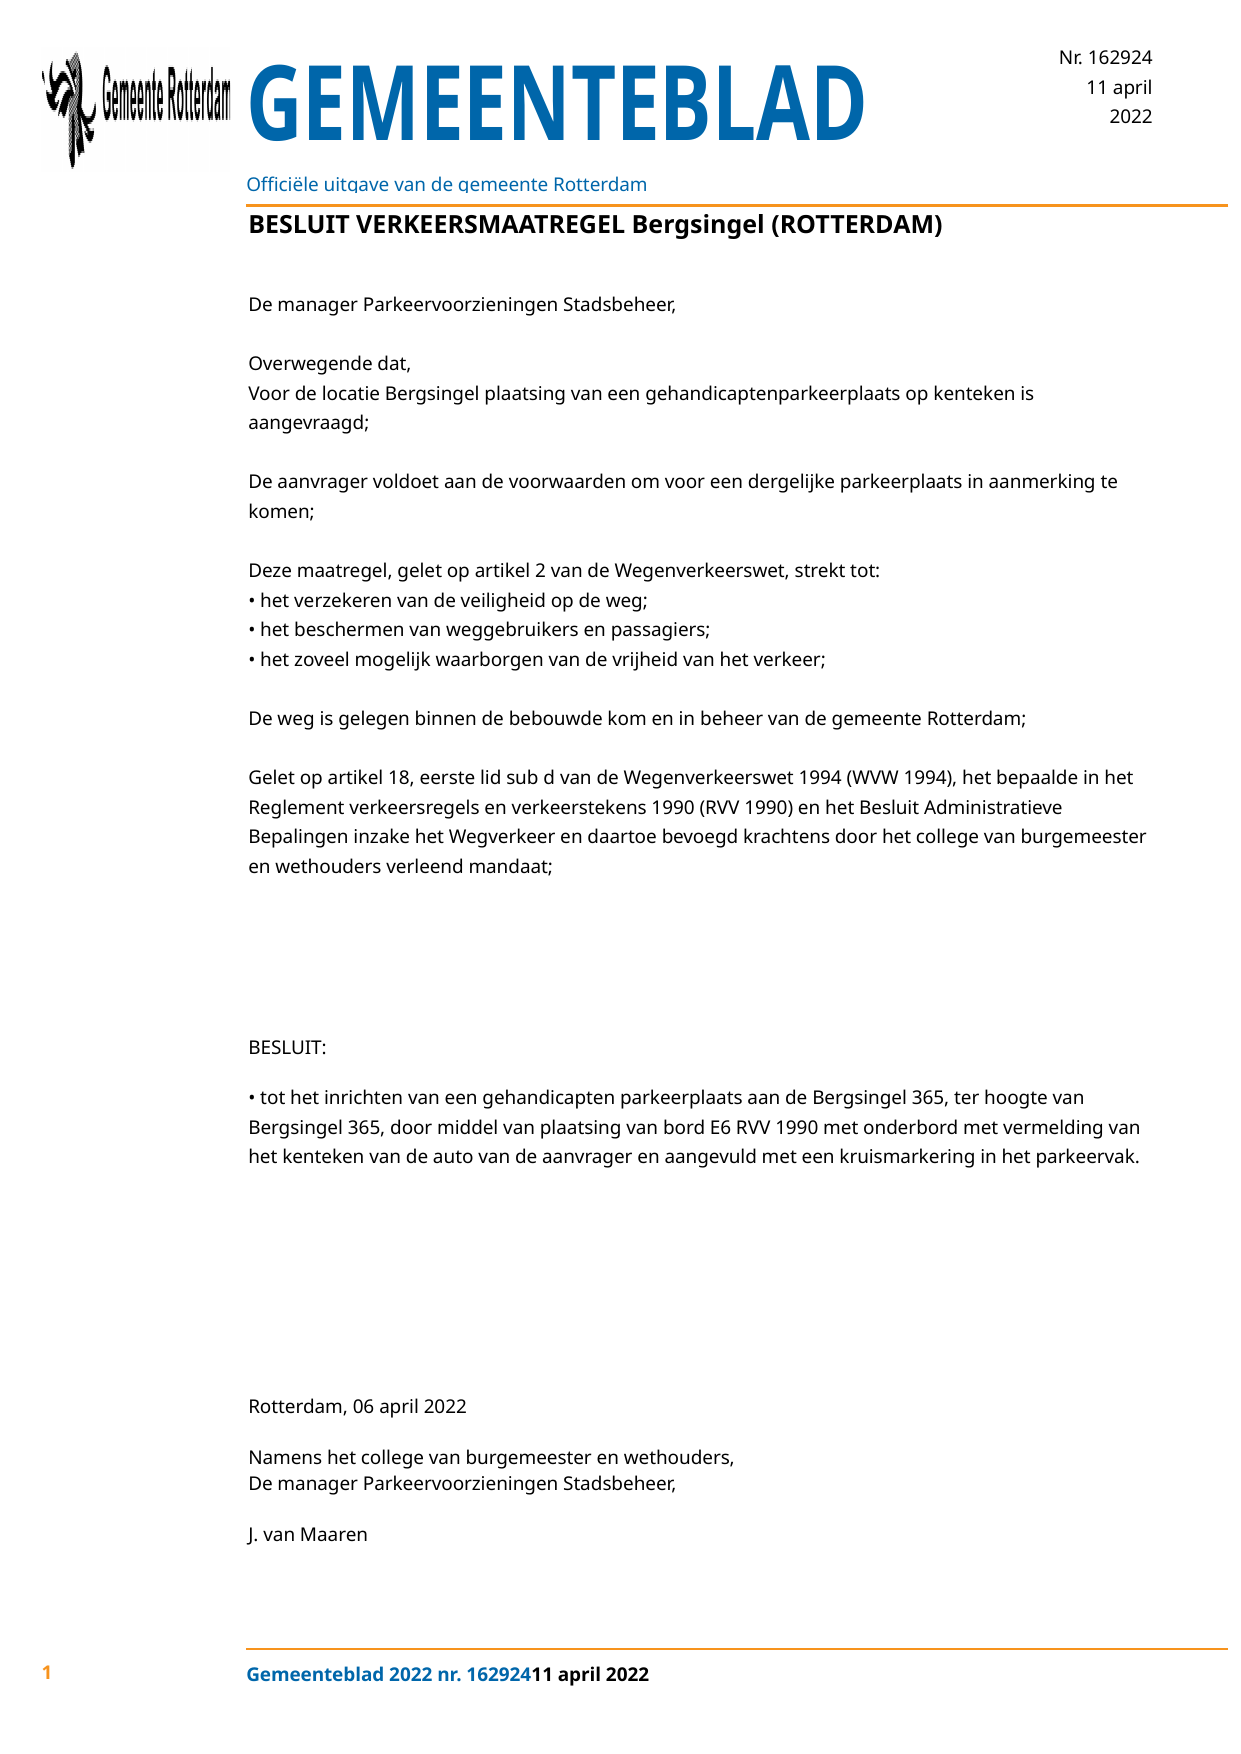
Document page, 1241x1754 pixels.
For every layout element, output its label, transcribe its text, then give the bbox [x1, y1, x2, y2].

text Deze maatregel, gelet op artikel 2 van de Wegenverkeerswet, strekt tot: [248, 557, 1152, 583]
text • het beschermen van weggebruikers en passagiers; [248, 616, 1152, 642]
text • het verzekeren van de veiligheid op de weg; [248, 587, 1152, 613]
text De weg is gelegen binnen de bebouwde kom en in beheer van de gemeente Rotterdam; [248, 705, 1152, 731]
text Voor de locatie Bergsingel plaatsing van een gehandicaptenparkeerplaats op kenteken is aangevraagd; [248, 380, 1152, 435]
text • het zoveel mogelijk waarborgen van de vrijheid van het verkeer; [248, 646, 1152, 672]
text Gelet op artikel 18, eerste lid sub d van de Wegenverkeerswet 1994 (WVW 1994), het bepaalde in het Reglement verkeersregels en verkeerstekens 1990 (RVV 1990) en het Besluit Administratieve Bepalingen inzake het Wegverkeer en daartoe bevoegd krachtens door het college van burgemeester en wethouders verleend mandaat; [248, 764, 1152, 879]
text De aanvrager voldoet aan de voorwaarden om voor een dergelijke parkeerplaats in aanmerking te komen; [248, 468, 1152, 524]
text Namens het college van burgemeester en wethouders, [248, 1444, 1152, 1470]
picture [41, 47, 231, 172]
text Overwegende dat, [248, 350, 1152, 376]
text J. van Maaren [248, 1522, 1152, 1547]
text Rotterdam, 06 april 2022 [248, 1393, 1152, 1419]
text De manager Parkeervoorzieningen Stadsbeheer, [248, 291, 1152, 317]
text De manager Parkeervoorzieningen Stadsbeheer, [248, 1470, 1152, 1496]
text • tot het inrichten van een gehandicapten parkeerplaats aan de Bergsingel 365, ter hoogte van Bergsingel 365, door middel van plaatsing van bord E6 RVV 1990 met onderbord met vermelding van het kenteken van de auto van de aanvrager en aangevuld met een kruismarkering in het parkeervak. [248, 1084, 1152, 1169]
text BESLUIT VERKEERSMAATREGEL Bergsingel (ROTTERDAM) [248, 207, 1152, 241]
text BESLUIT: [248, 1034, 1152, 1060]
